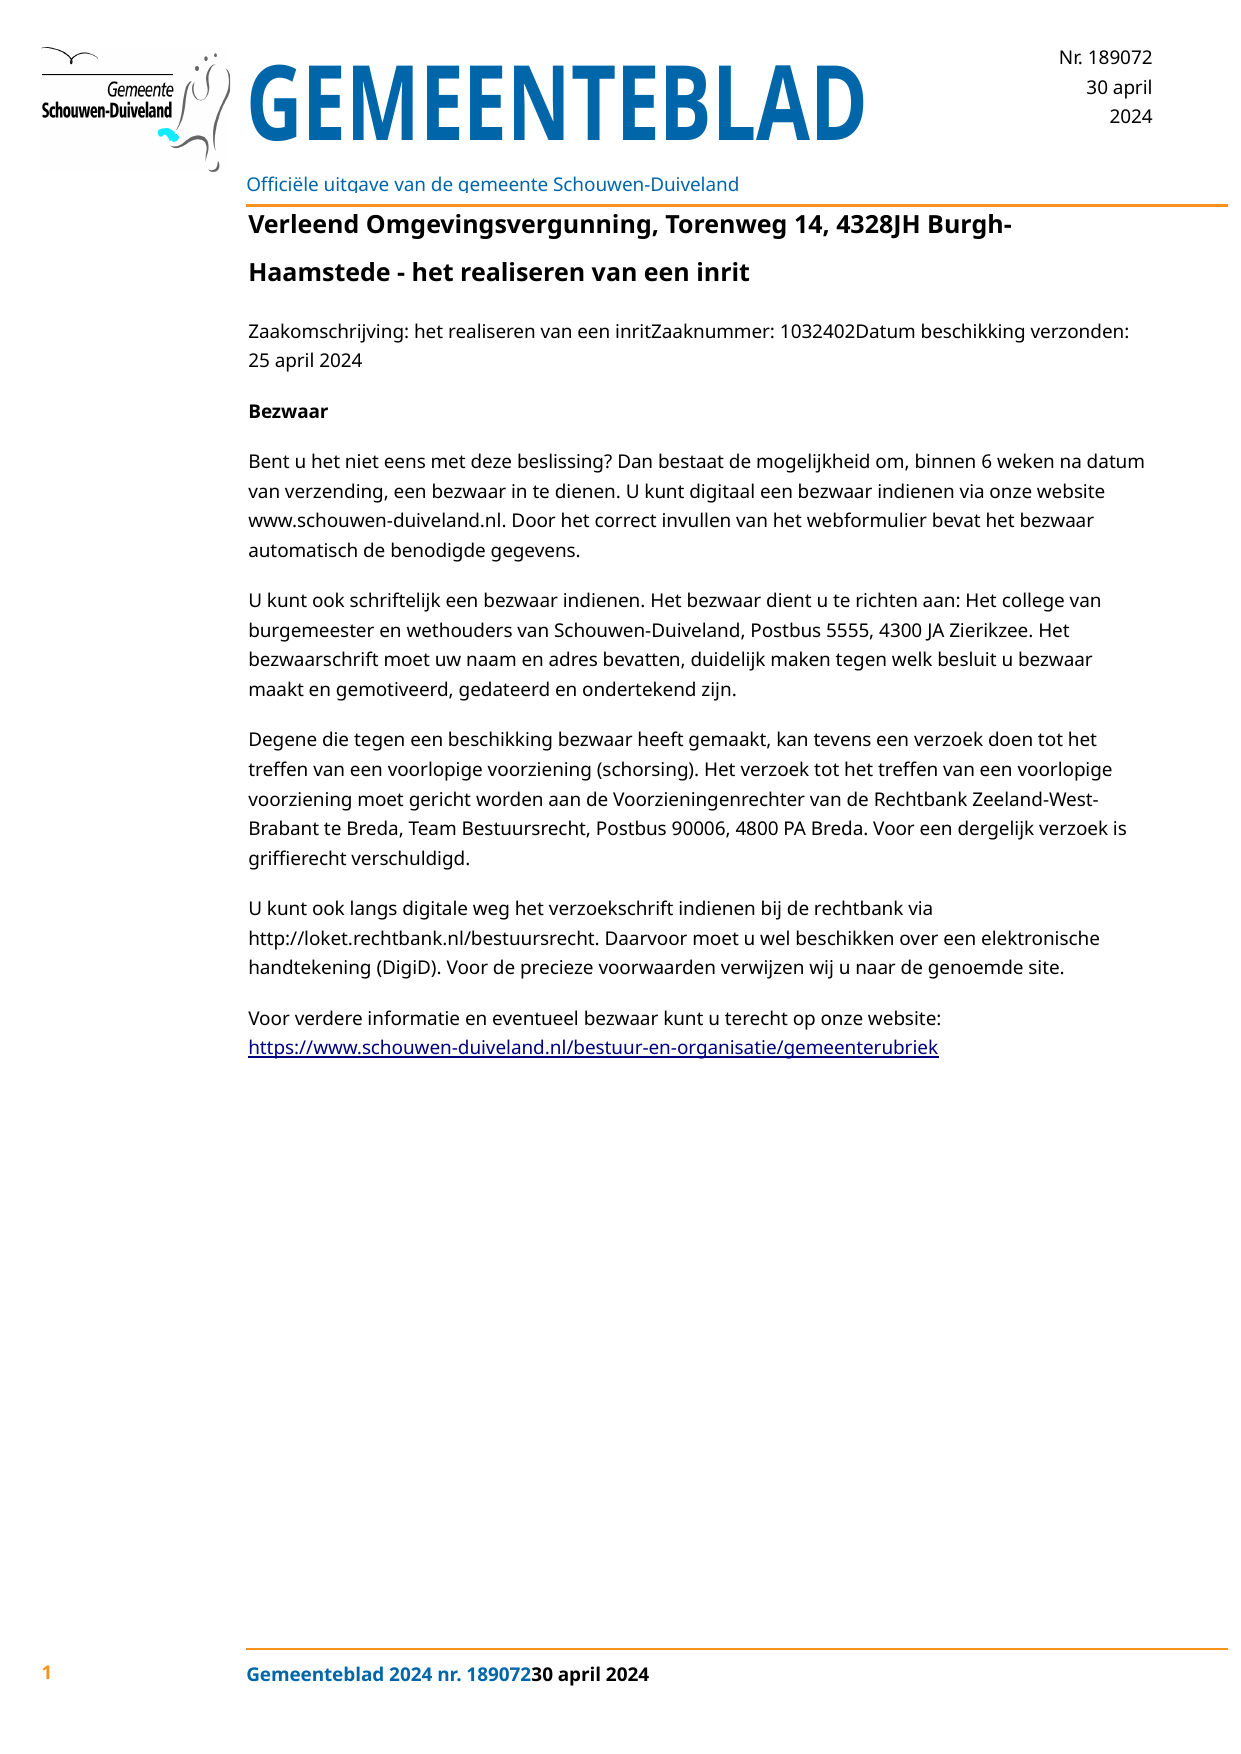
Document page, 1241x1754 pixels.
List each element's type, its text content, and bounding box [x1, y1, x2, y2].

text Bent u het niet eens met deze beslissing? Dan bestaat de mogelijkheid om, binnen 6 weken na datum van verzending, een bezwaar in te dienen. U kunt digitaal een bezwaar indienen via onze website www.schouwen-duiveland.nl. Door het correct invullen van het webformulier bevat het bezwaar automatisch de benodigde gegevens. [248, 448, 1152, 563]
text U kunt ook langs digitale weg het verzoekschrift indienen bij de rechtbank via http://loket.rechtbank.nl/bestuursrecht. Daarvoor moet u wel beschikken over een elektronische handtekening (DigiD). Voor de precieze voorwaarden verwijzen wij u naar de genoemde site. [248, 895, 1152, 980]
text Degene die tegen een beschikking bezwaar heeft gemaakt, kan tevens een verzoek doen tot het treffen van een voorlopige voorziening (schorsing). Het verzoek tot het treffen van een voorlopige voorziening moet gericht worden aan de Voorzieningenrechter van de Rechtbank Zeeland-West-Brabant te Breda, Team Bestuursrecht, Postbus 90006, 4800 PA Breda. Voor een dergelijk verzoek is griffierecht verschuldigd. [248, 727, 1152, 871]
text Bezwaar [248, 398, 1152, 424]
text U kunt ook schriftelijk een bezwaar indienen. Het bezwaar dient u te richten aan: Het college van burgemeester en wethouders van Schouwen-Duiveland, Postbus 5555, 4300 JA Zierikzee. Het bezwaarschrift moet uw naam en adres bevatten, duidelijk maken tegen welk besluit u bezwaar maakt en gemotiveerd, gedateerd en ondertekend zijn. [248, 587, 1152, 702]
text Voor verdere informatie en eventueel bezwaar kunt u terecht op onze website: https://www.schouwen-duiveland.nl/bestuur-en-organisatie/gemeenterubriek [248, 1005, 1152, 1060]
picture [41, 47, 231, 172]
text Zaakomschrijving: het realiseren van een inritZaaknummer: 1032402Datum beschikking verzonden: 25 april 2024 [248, 318, 1152, 373]
text Verleend Omgevingsvergunning, Torenweg 14, 4328JH Burgh-Haamstede - het realiseren van een inrit [248, 207, 1152, 288]
